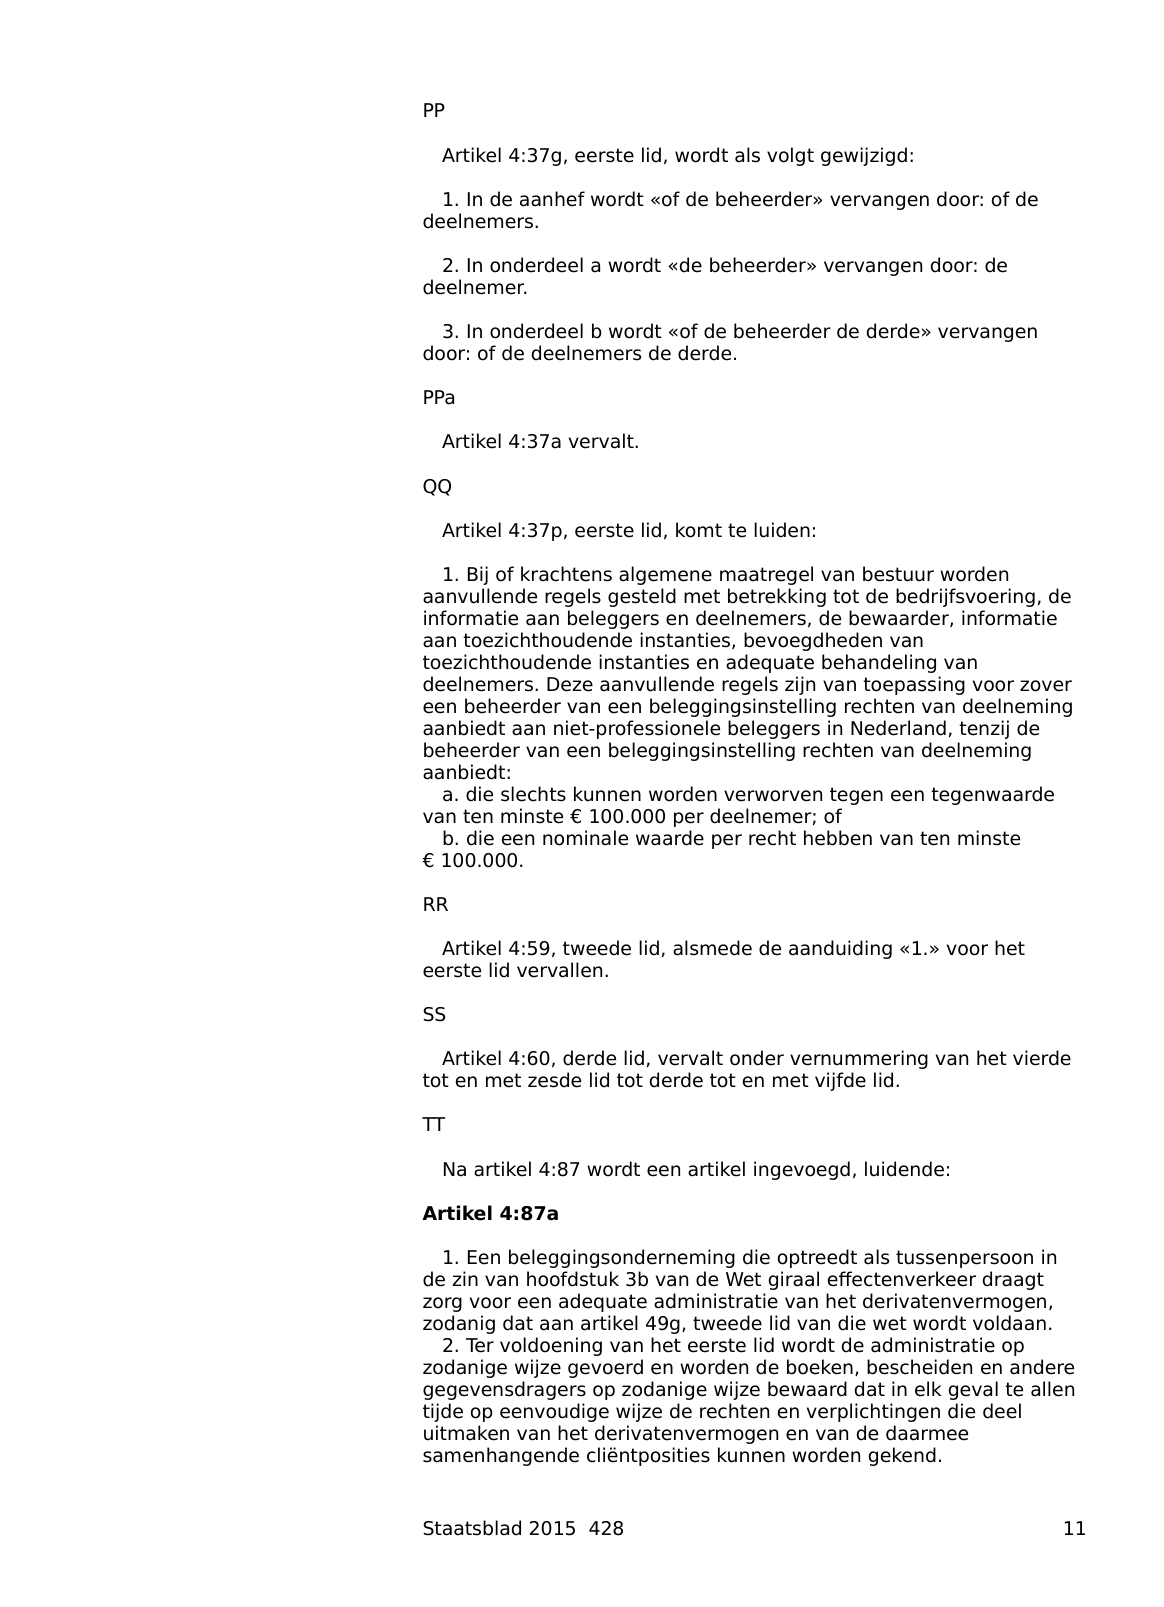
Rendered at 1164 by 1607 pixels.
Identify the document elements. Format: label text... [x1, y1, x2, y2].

text PP [422, 100, 1087, 122]
text 1. In de aanhef wordt «of de beheerder» vervangen door: of de deelnemers. [422, 189, 1087, 233]
text RR [422, 894, 1087, 916]
text TT [422, 1114, 1087, 1136]
text Artikel 4:37p, eerste lid, komt te luiden: [422, 520, 1087, 542]
text Artikel 4:37g, eerste lid, wordt als volgt gewijzigd: [422, 144, 1087, 167]
text a. die slechts kunnen worden verworven tegen een tegenwaarde van ten minste € 100.000 per deelnemer; of [422, 784, 1087, 828]
text 2. In onderdeel a wordt «de beheerder» vervangen door: de deelnemer. [422, 255, 1087, 299]
text Artikel 4:37a vervalt. [422, 431, 1087, 453]
subtitle Artikel 4:87a [422, 1203, 1087, 1225]
text Artikel 4:59, tweede lid, alsmede de aanduiding «1.» voor het eerste lid vervallen. [422, 938, 1087, 982]
text PPa [422, 387, 1087, 409]
text b. die een nominale waarde per recht hebben van ten minste € 100.000. [422, 828, 1087, 872]
text 1. Een beleggingsonderneming die optreedt als tussenpersoon in de zin van hoofdstuk 3b van de Wet giraal effectenverkeer draagt zorg voor een adequate administratie van het derivatenvermogen, zodanig dat aan artikel 49g, tweede lid van die wet wordt voldaan. [422, 1247, 1087, 1335]
text SS [422, 1004, 1087, 1026]
text 2. Ter voldoening van het eerste lid wordt de administratie op zodanige wijze gevoerd en worden de boeken, bescheiden en andere gegevensdragers op zodanige wijze bewaard dat in elk geval te allen tijde op eenvoudige wijze de rechten en verplichtingen die deel uitmaken van het derivatenvermogen en van de daarmee samenhangende cliëntposities kunnen worden gekend. [422, 1335, 1087, 1467]
text 1. Bij of krachtens algemene maatregel van bestuur worden aanvullende regels gesteld met betrekking tot de bedrijfsvoering, de informatie aan beleggers en deelnemers, de bewaarder, informatie aan toezichthoudende instanties, bevoegdheden van toezichthoudende instanties en adequate behandeling van deelnemers. Deze aanvullende regels zijn van toepassing voor zover een beheerder van een beleggingsinstelling rechten van deelneming aanbiedt aan niet-professionele beleggers in Nederland, tenzij de beheerder van een beleggingsinstelling rechten van deelneming aanbiedt: [422, 564, 1087, 784]
text QQ [422, 476, 1087, 497]
text Artikel 4:60, derde lid, vervalt onder vernummering van het vierde tot en met zesde lid tot derde tot en met vijfde lid. [422, 1048, 1087, 1092]
text Na artikel 4:87 wordt een artikel ingevoegd, luidende: [422, 1158, 1087, 1181]
text 3. In onderdeel b wordt «of de beheerder de derde» vervangen door: of de deelnemers de derde. [422, 321, 1087, 365]
